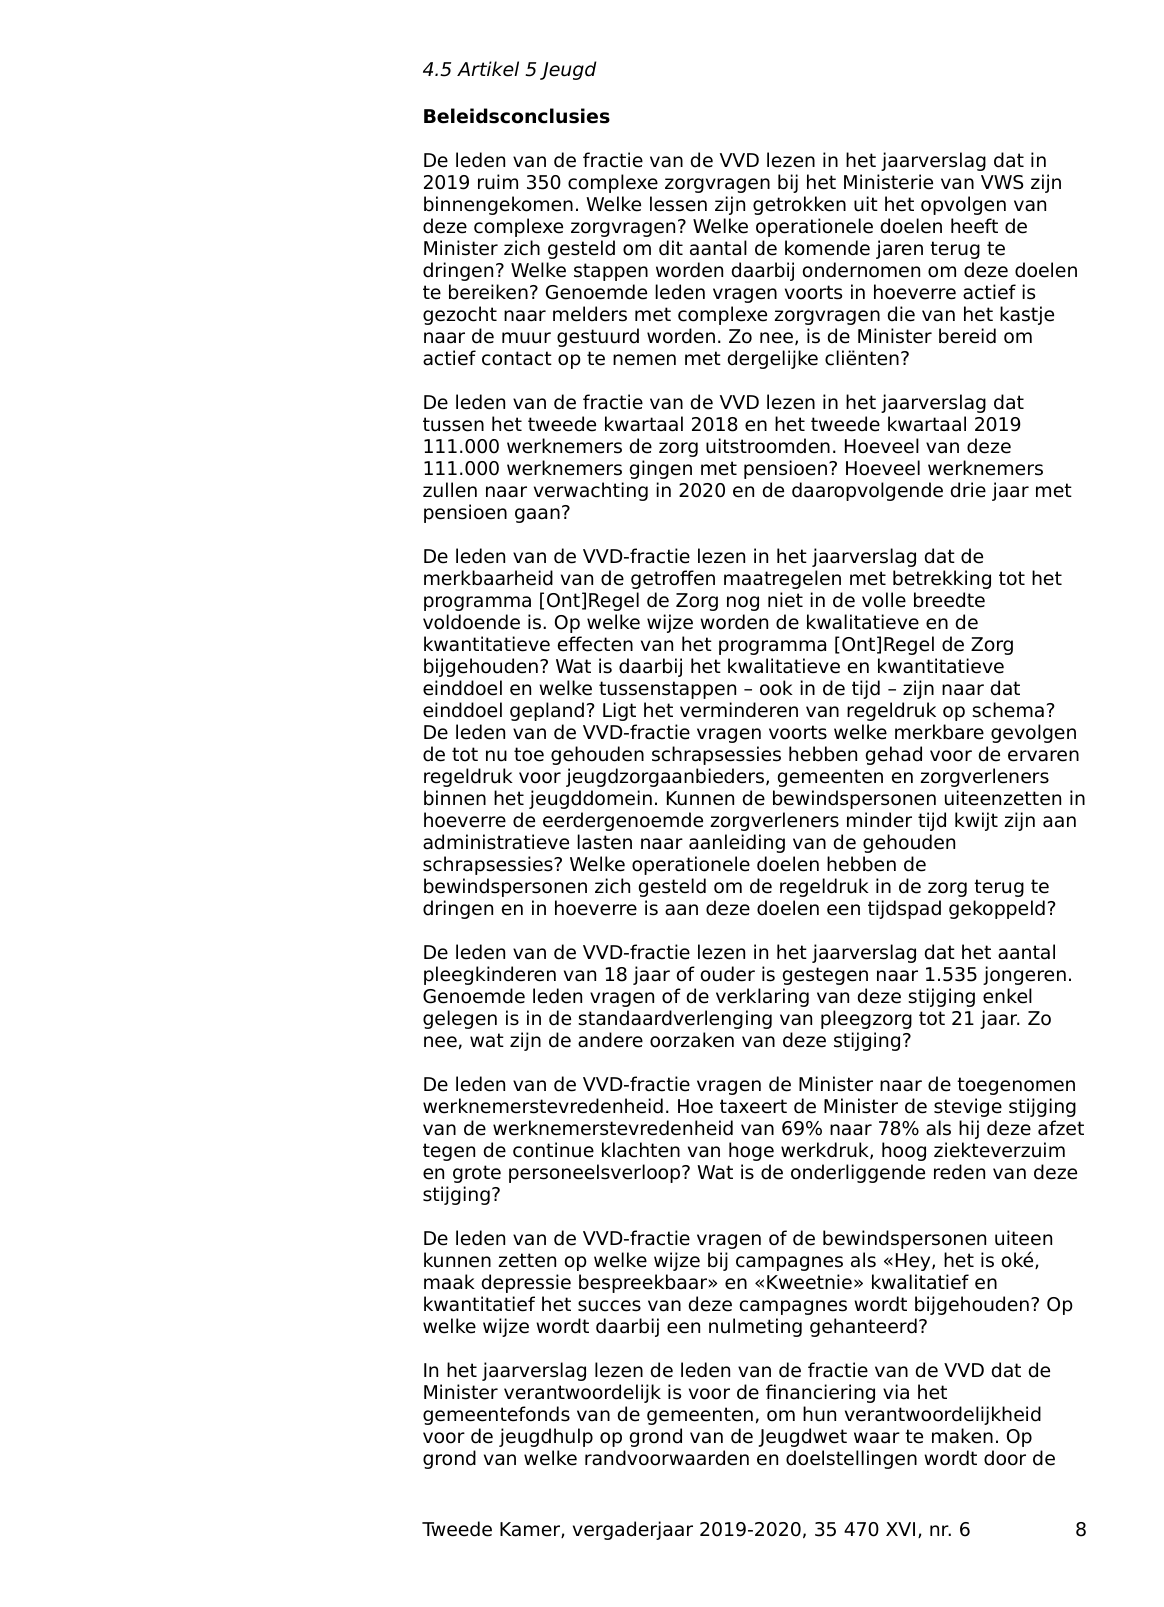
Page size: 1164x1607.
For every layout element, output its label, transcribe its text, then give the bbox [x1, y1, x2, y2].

text De leden van de VVD-fractie lezen in het jaarverslag dat de merkbaarheid van de getroffen maatregelen met betrekking tot het programma [Ont]Regel de Zorg nog niet in de volle breedte voldoende is. Op welke wijze worden de kwalitatieve en de kwantitatieve effecten van het programma [Ont]Regel de Zorg bijgehouden? Wat is daarbij het kwalitatieve en kwantitatieve einddoel en welke tussenstappen – ook in de tijd – zijn naar dat einddoel gepland? Ligt het verminderen van regeldruk op schema? De leden van de VVD-fractie vragen voorts welke merkbare gevolgen de tot nu toe gehouden schrapsessies hebben gehad voor de ervaren regeldruk voor jeugdzorgaanbieders, gemeenten en zorgverleners binnen het jeugddomein. Kunnen de bewindspersonen uiteenzetten in hoeverre de eerdergenoemde zorgverleners minder tijd kwijt zijn aan administratieve lasten naar aanleiding van de gehouden schrapsessies? Welke operationele doelen hebben de bewindspersonen zich gesteld om de regeldruk in de zorg terug te dringen en in hoeverre is aan deze doelen een tijdspad gekoppeld? [422, 546, 1087, 920]
subtitle 4.5 Artikel 5 Jeugd [422, 59, 1087, 81]
text In het jaarverslag lezen de leden van de fractie van de VVD dat de Minister verantwoordelijk is voor de financiering via het gemeentefonds van de gemeenten, om hun verantwoordelijkheid voor de jeugdhulp op grond van de Jeugdwet waar te maken. Op grond van welke randvoorwaarden en doelstellingen wordt door de [422, 1360, 1087, 1470]
subtitle Beleidsconclusies [422, 106, 1087, 128]
text De leden van de VVD-fractie lezen in het jaarverslag dat het aantal pleegkinderen van 18 jaar of ouder is gestegen naar 1.535 jongeren. Genoemde leden vragen of de verklaring van deze stijging enkel gelegen is in de standaardverlenging van pleegzorg tot 21 jaar. Zo nee, wat zijn de andere oorzaken van deze stijging? [422, 942, 1087, 1052]
text De leden van de VVD-fractie vragen of de bewindspersonen uiteen kunnen zetten op welke wijze bij campagnes als «Hey, het is oké, maak depressie bespreekbaar» en «Kweetnie» kwalitatief en kwantitatief het succes van deze campagnes wordt bijgehouden? Op welke wijze wordt daarbij een nulmeting gehanteerd? [422, 1228, 1087, 1338]
text De leden van de VVD-fractie vragen de Minister naar de toegenomen werknemerstevredenheid. Hoe taxeert de Minister de stevige stijging van de werknemerstevredenheid van 69% naar 78% als hij deze afzet tegen de continue klachten van hoge werkdruk, hoog ziekteverzuim en grote personeelsverloop? Wat is de onderliggende reden van deze stijging? [422, 1074, 1087, 1206]
text De leden van de fractie van de VVD lezen in het jaarverslag dat in 2019 ruim 350 complexe zorgvragen bij het Ministerie van VWS zijn binnengekomen. Welke lessen zijn getrokken uit het opvolgen van deze complexe zorgvragen? Welke operationele doelen heeft de Minister zich gesteld om dit aantal de komende jaren terug te dringen? Welke stappen worden daarbij ondernomen om deze doelen te bereiken? Genoemde leden vragen voorts in hoeverre actief is gezocht naar melders met complexe zorgvragen die van het kastje naar de muur gestuurd worden. Zo nee, is de Minister bereid om actief contact op te nemen met dergelijke cliënten? [422, 150, 1087, 370]
text De leden van de fractie van de VVD lezen in het jaarverslag dat tussen het tweede kwartaal 2018 en het tweede kwartaal 2019 111.000 werknemers de zorg uitstroomden. Hoeveel van deze 111.000 werknemers gingen met pensioen? Hoeveel werknemers zullen naar verwachting in 2020 en de daaropvolgende drie jaar met pensioen gaan? [422, 392, 1087, 524]
